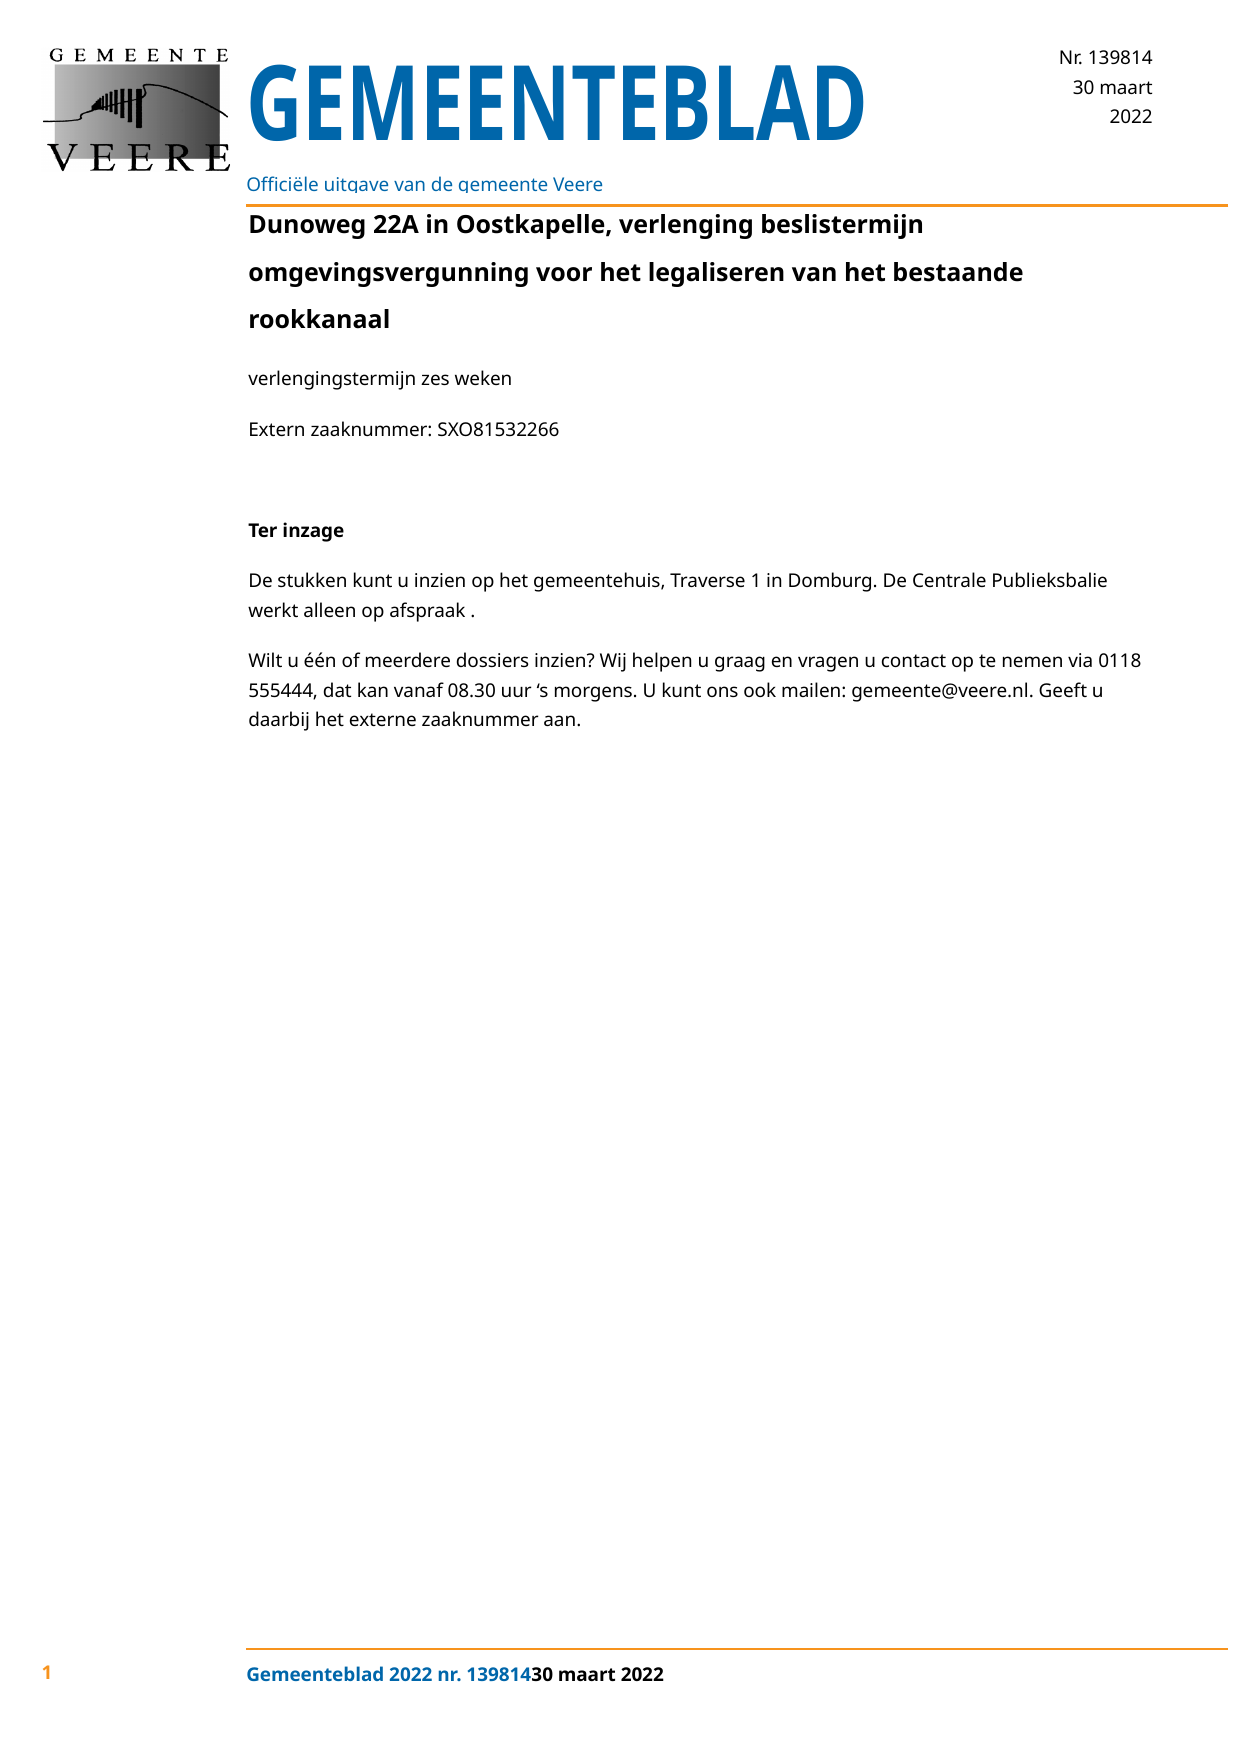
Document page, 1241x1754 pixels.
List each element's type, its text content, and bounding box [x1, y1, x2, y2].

text Ter inzage [248, 517, 1152, 542]
text Dunoweg 22A in Oostkapelle, verlenging beslistermijn omgevingsvergunning voor het legaliseren van het bestaande rookkanaal [248, 207, 1152, 336]
text verlengingstermijn zes weken [248, 366, 1152, 391]
text Wilt u één of meerdere dossiers inzien? Wij helpen u graag en vragen u contact op te nemen via 0118 555444, dat kan vanaf 08.30 uur ‘s morgens. U kunt ons ook mailen: gemeente@veere.nl. Geeft u daarbij het externe zaaknummer aan. [248, 647, 1152, 732]
text De stukken kunt u inzien op het gemeentehuis, Traverse 1 in Domburg. De Centrale Publieksbalie werkt alleen op afspraak . [248, 567, 1152, 622]
picture [41, 47, 231, 172]
text Extern zaaknummer: SXO81532266 [248, 416, 1152, 442]
